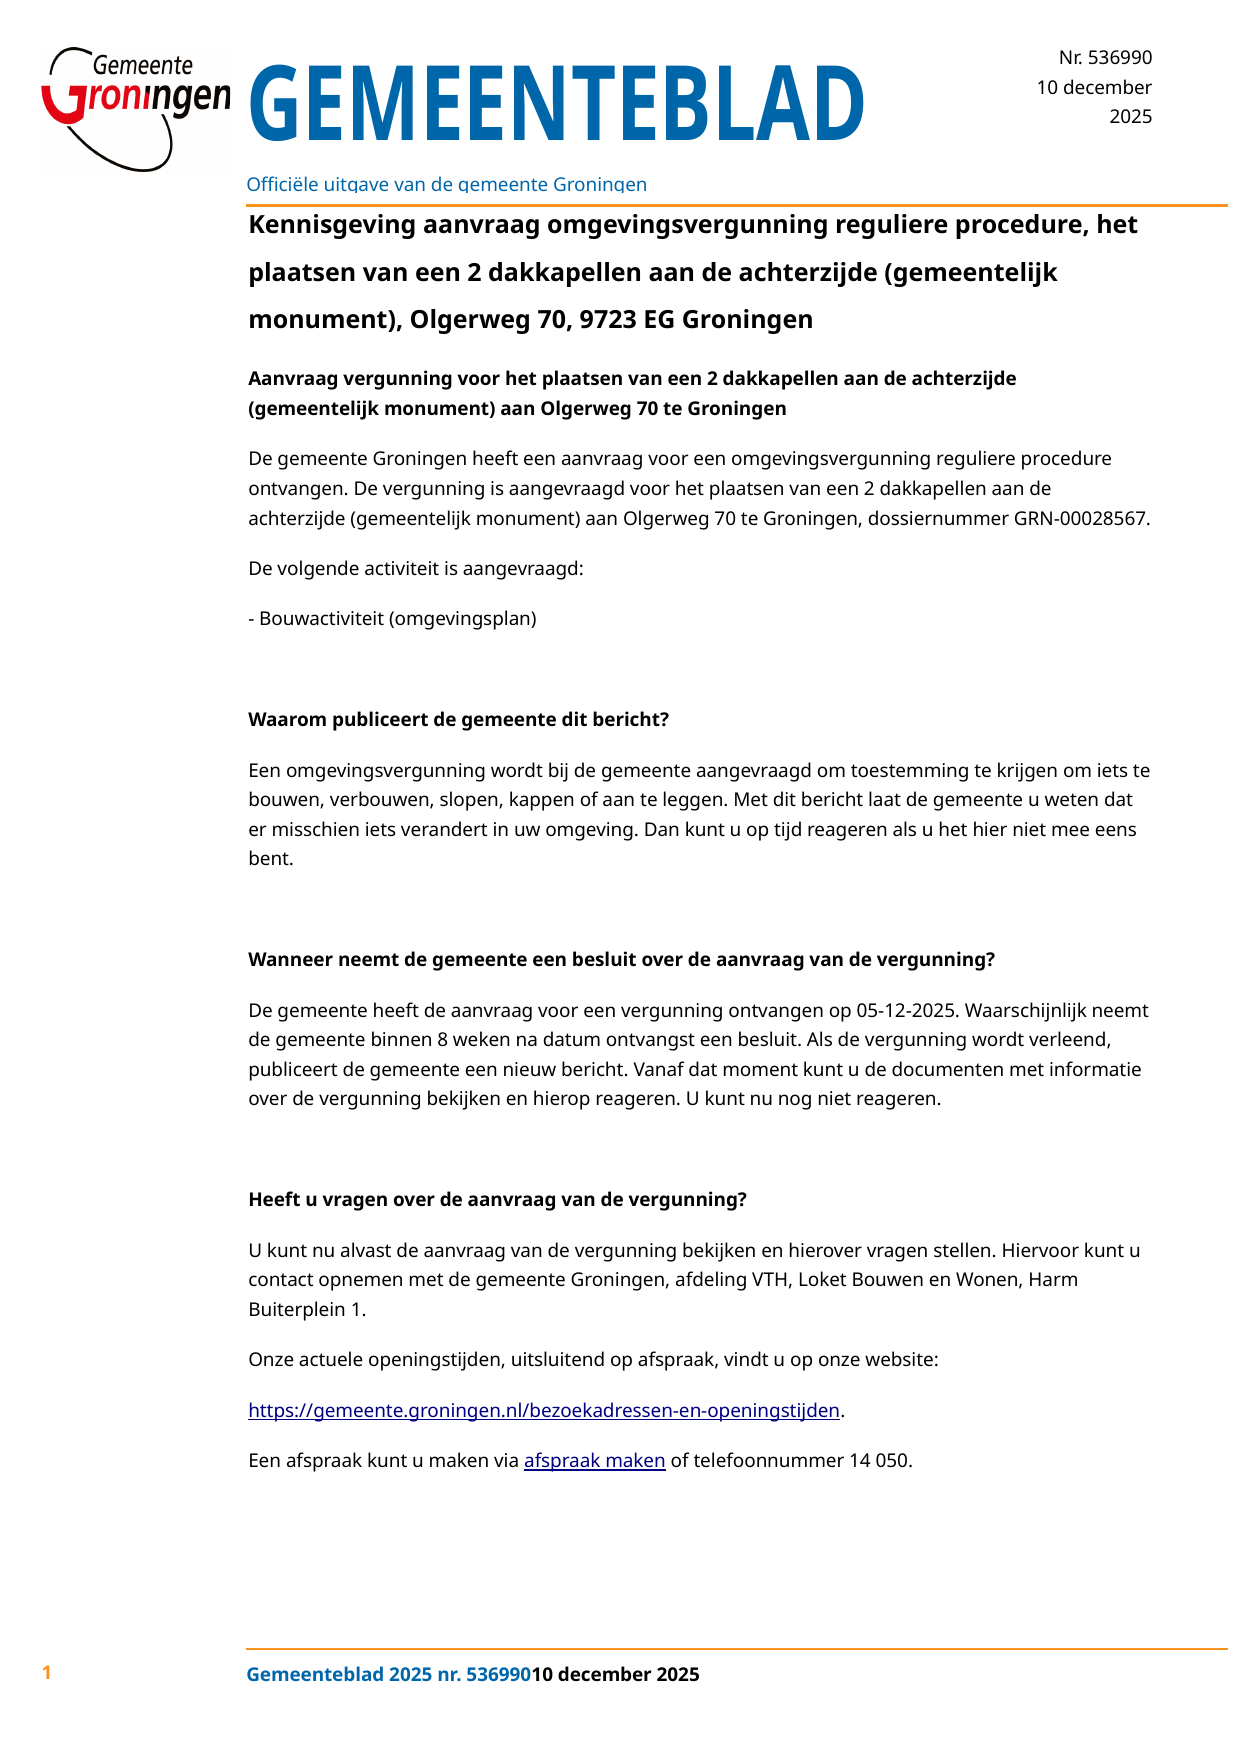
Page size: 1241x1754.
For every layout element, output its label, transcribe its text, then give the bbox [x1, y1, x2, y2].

text Wanneer neemt de gemeente een besluit over de aanvraag van de vergunning? [248, 946, 1152, 972]
text U kunt nu alvast de aanvraag van de vergunning bekijken en hierover vragen stellen. Hiervoor kunt u contact opnemen met de gemeente Groningen, afdeling VTH, Loket Bouwen en Wonen, Harm Buiterplein 1. [248, 1237, 1152, 1322]
text Aanvraag vergunning voor het plaatsen van een 2 dakkapellen aan de achterzijde (gemeentelijk monument) aan Olgerweg 70 te Groningen [248, 366, 1152, 421]
text De volgende activiteit is aangevraagd: [248, 555, 1152, 581]
text Een afspraak kunt u maken via afspraak maken of telefoonnummer 14 050. [248, 1447, 1152, 1473]
text Heeft u vragen over de aanvraag van de vergunning? [248, 1186, 1152, 1212]
text https://gemeente.groningen.nl/bezoekadressen-en-openingstijden. [248, 1397, 1152, 1422]
text De gemeente heeft de aanvraag voor een vergunning ontvangen op 05-12-2025. Waarschijnlijk neemt de gemeente binnen 8 weken na datum ontvangst een besluit. Als de vergunning wordt verleend, publiceert de gemeente een nieuw bericht. Vanaf dat moment kunt u de documenten met informatie over de vergunning bekijken en hierop reageren. U kunt nu nog niet reageren. [248, 997, 1152, 1111]
text Kennisgeving aanvraag omgevingsvergunning reguliere procedure, het plaatsen van een 2 dakkapellen aan de achterzijde (gemeentelijk monument), Olgerweg 70, 9723 EG Groningen [248, 207, 1152, 336]
text Onze actuele openingstijden, uitsluitend op afspraak, vindt u op onze website: [248, 1346, 1152, 1372]
text De gemeente Groningen heeft een aanvraag voor een omgevingsvergunning reguliere procedure ontvangen. De vergunning is aangevraagd voor het plaatsen van een 2 dakkapellen aan de achterzijde (gemeentelijk monument) aan Olgerweg 70 te Groningen, dossiernummer GRN-00028567. [248, 446, 1152, 530]
text - Bouwactiviteit (omgevingsplan) [248, 606, 1152, 631]
picture [41, 47, 231, 172]
text Een omgevingsvergunning wordt bij de gemeente aangevraagd om toestemming te krijgen om iets te bouwen, verbouwen, slopen, kappen of aan te leggen. Met dit bericht laat de gemeente u weten dat er misschien iets verandert in uw omgeving. Dan kunt u op tijd reageren als u het hier niet mee eens bent. [248, 757, 1152, 871]
text Waarom publiceert de gemeente dit bericht? [248, 706, 1152, 732]
